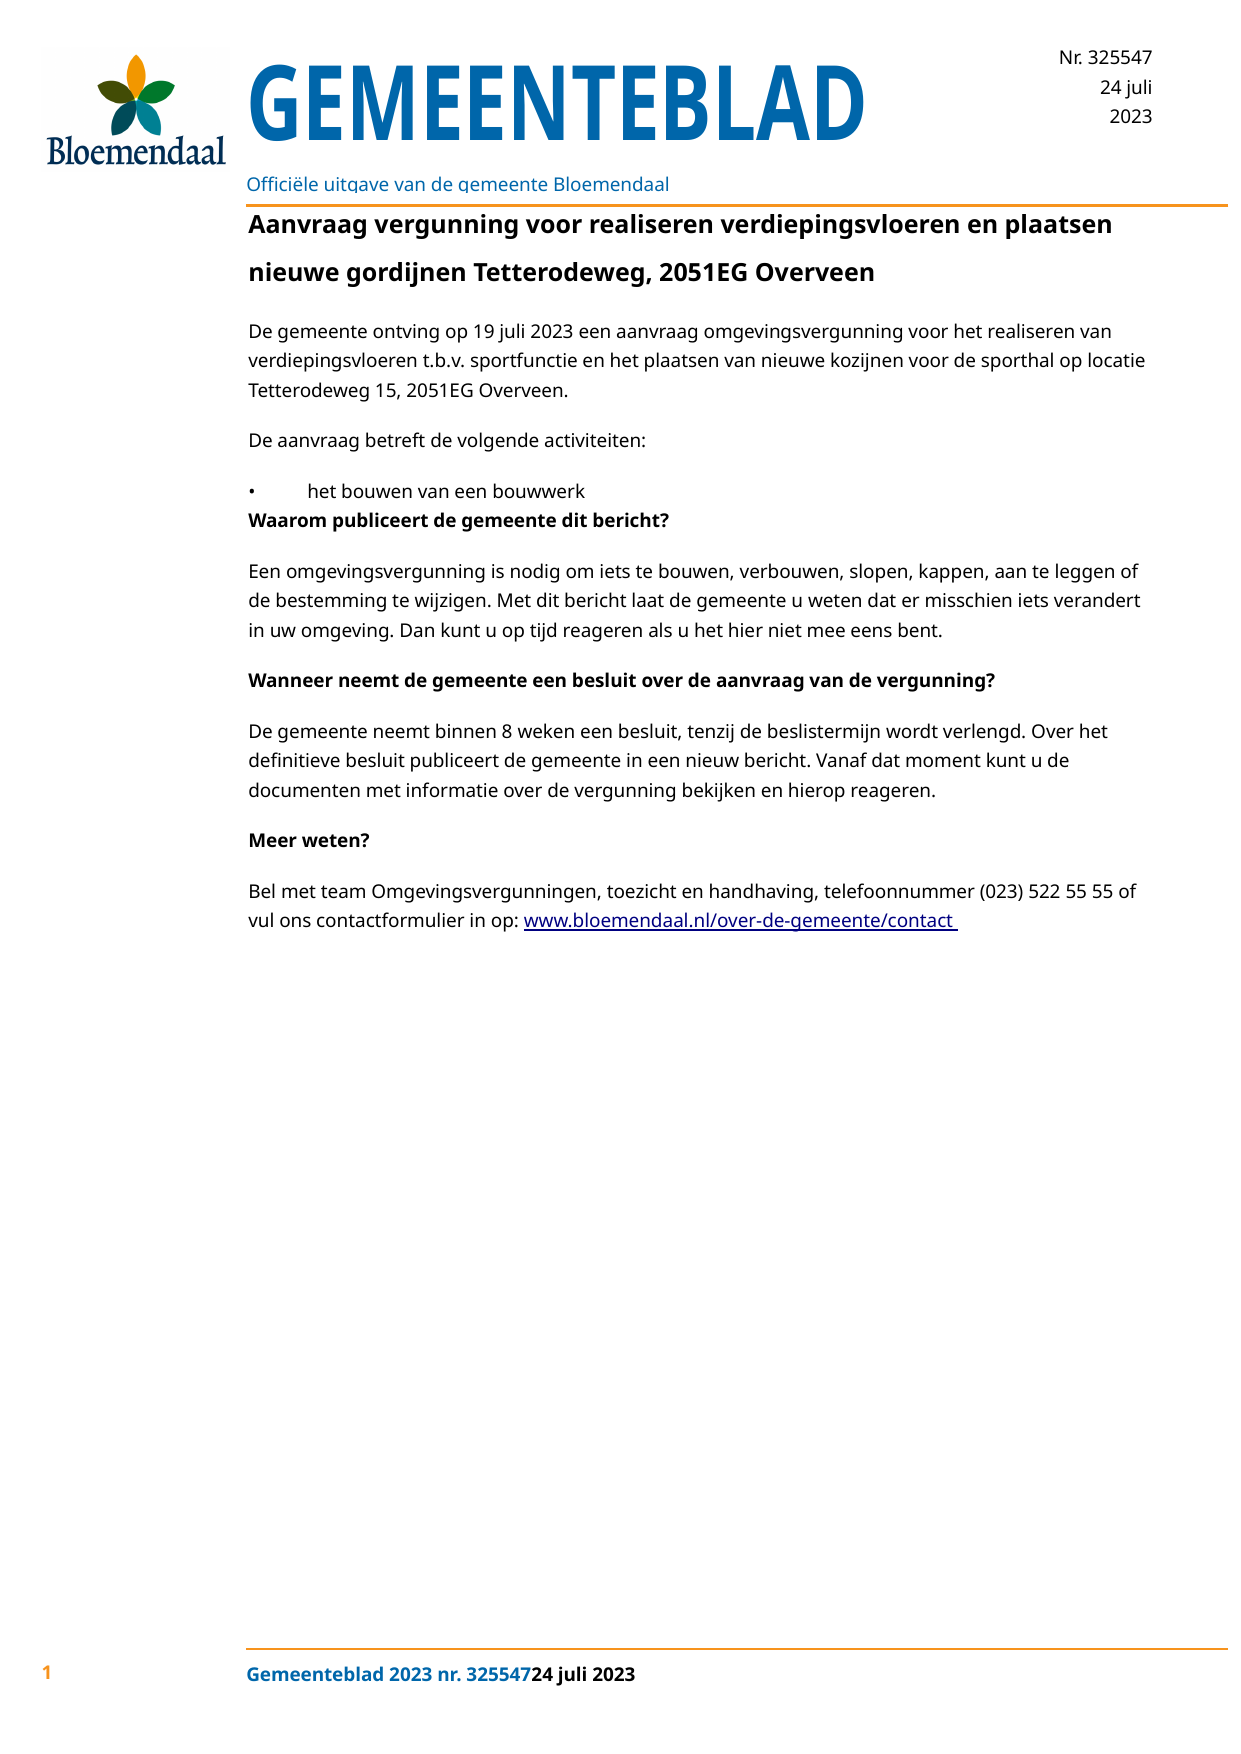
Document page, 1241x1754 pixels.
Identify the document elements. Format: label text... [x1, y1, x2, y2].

text Een omgevingsvergunning is nodig om iets te bouwen, verbouwen, slopen, kappen, aan te leggen of de bestemming te wijzigen. Met dit bericht laat de gemeente u weten dat er misschien iets verandert in uw omgeving. Dan kunt u op tijd reageren als u het hier niet mee eens bent. [248, 558, 1152, 643]
picture [41, 47, 231, 172]
text Waarom publiceert de gemeente dit bericht? [248, 507, 1152, 533]
text De gemeente ontving op 19 juli 2023 een aanvraag omgevingsvergunning voor het realiseren van verdiepingsvloeren t.b.v. sportfunctie en het plaatsen van nieuwe kozijnen voor de sporthal op locatie Tetterodeweg 15, 2051EG Overveen. [248, 318, 1152, 403]
text De aanvraag betreft de volgende activiteiten: [248, 427, 1152, 453]
text Aanvraag vergunning voor realiseren verdiepingsvloeren en plaatsen nieuwe gordijnen Tetterodeweg, 2051EG Overveen [248, 207, 1152, 288]
text De gemeente neemt binnen 8 weken een besluit, tenzij de beslistermijn wordt verlengd. Over het definitieve besluit publiceert de gemeente in een nieuw bericht. Vanaf dat moment kunt u de documenten met informatie over de vergunning bekijken en hierop reageren. [248, 718, 1152, 803]
text Wanneer neemt de gemeente een besluit over de aanvraag van de vergunning? [248, 667, 1152, 693]
text Bel met team Omgevingsvergunningen, toezicht en handhaving, telefoonnummer (023) 522 55 55 of vul ons contactformulier in op: www.bloemendaal.nl/over-de-gemeente/contact [248, 878, 1152, 933]
text Meer weten? [248, 827, 1152, 853]
list het bouwen van een bouwwerk [248, 478, 1152, 504]
